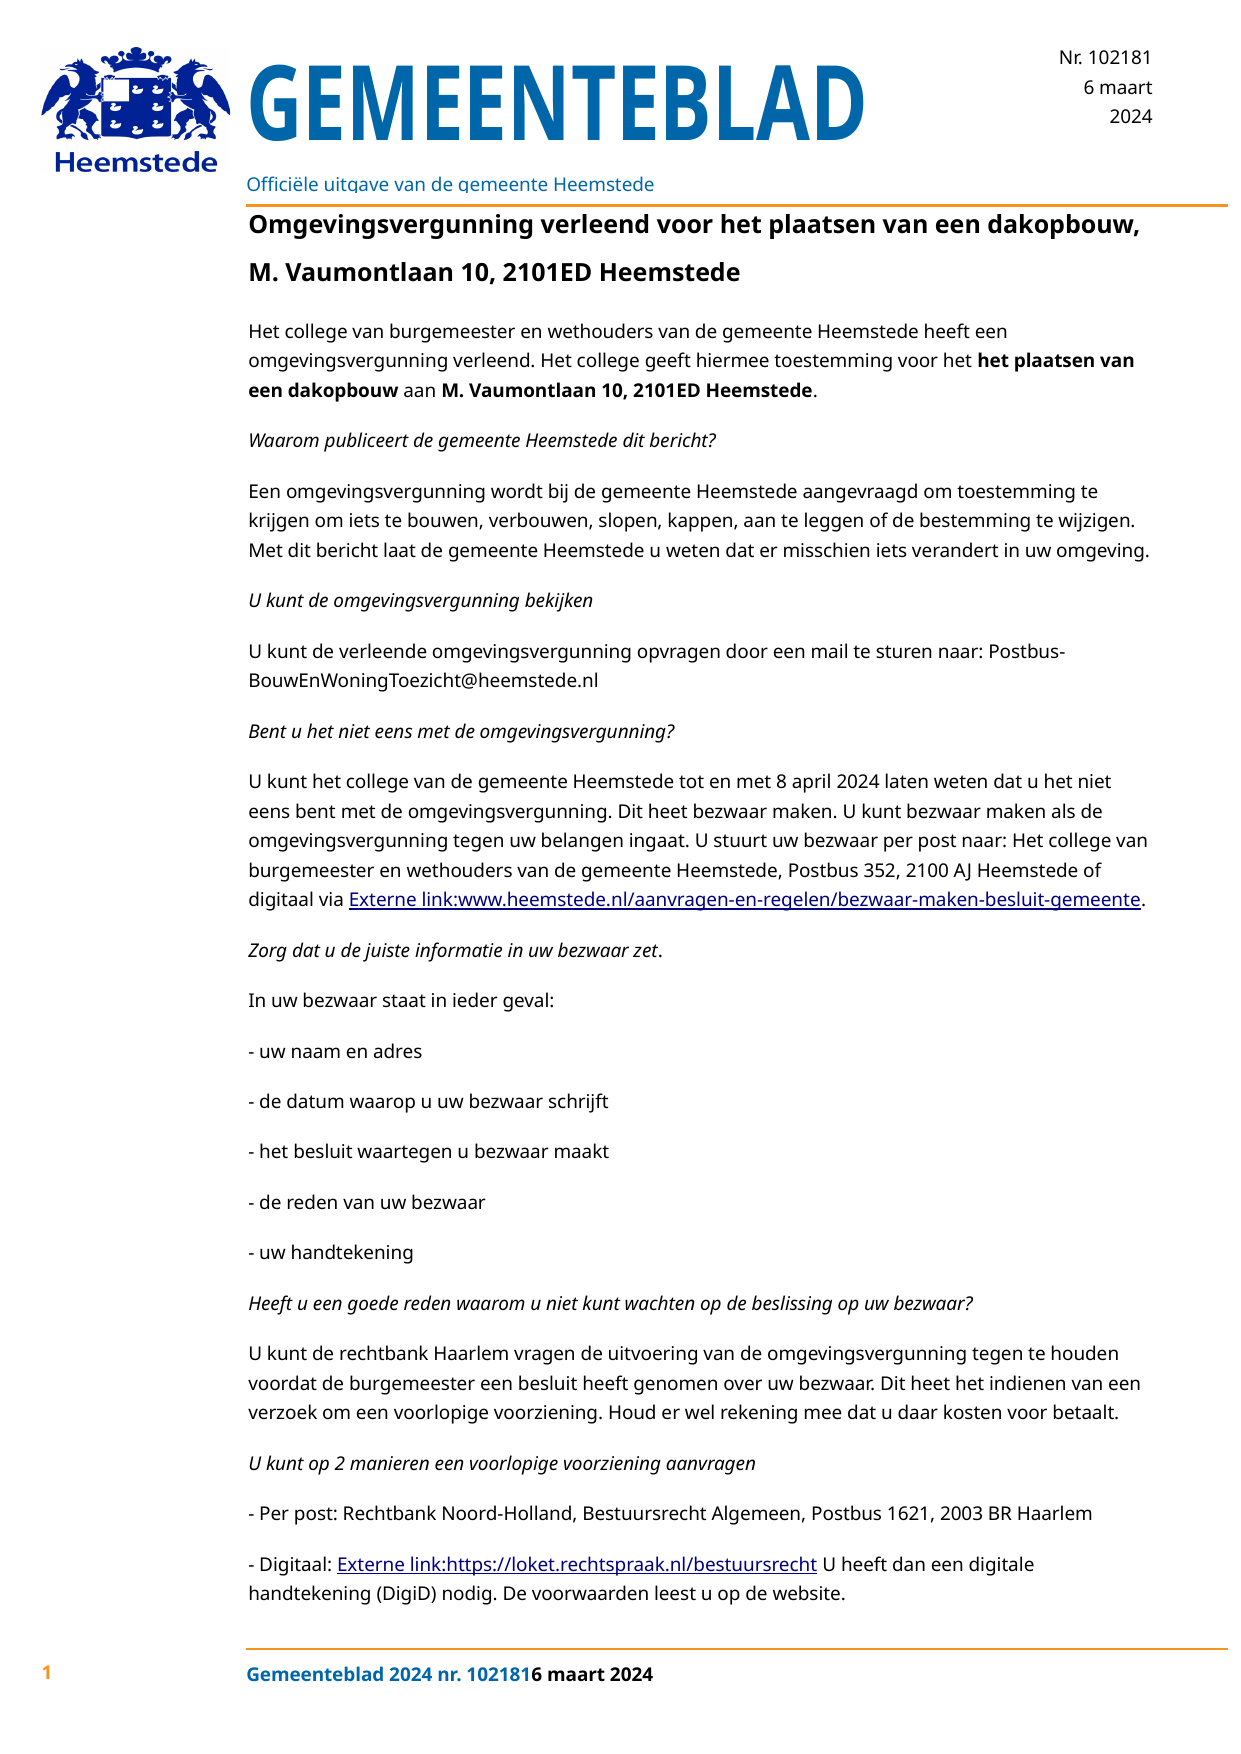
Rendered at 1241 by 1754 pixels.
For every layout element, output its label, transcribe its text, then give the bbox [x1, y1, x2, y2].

text In uw bezwaar staat in ieder geval: [248, 987, 1152, 1013]
text - Digitaal: Externe link:https://loket.rechtspraak.nl/bestuursrecht U heeft dan een digitale handtekening (DigiD) nodig. De voorwaarden leest u op de website. [248, 1551, 1152, 1606]
text - Per post: Rechtbank Noord-Holland, Bestuursrecht Algemeen, Postbus 1621, 2003 BR Haarlem [248, 1500, 1152, 1526]
text - uw handtekening [248, 1239, 1152, 1265]
text Bent u het niet eens met de omgevingsvergunning? [248, 718, 1152, 744]
text Waarom publiceert de gemeente Heemstede dit bericht? [248, 427, 1152, 453]
text Zorg dat u de juiste informatie in uw bezwaar zet. [248, 937, 1152, 963]
text Heeft u een goede reden waarom u niet kunt wachten op de beslissing op uw bezwaar? [248, 1290, 1152, 1316]
text - de reden van uw bezwaar [248, 1189, 1152, 1215]
picture [41, 47, 231, 172]
text U kunt de verleende omgevingsvergunning opvragen door een mail te sturen naar: Postbus-BouwEnWoningToezicht@heemstede.nl [248, 638, 1152, 693]
text - het besluit waartegen u bezwaar maakt [248, 1139, 1152, 1164]
text U kunt de omgevingsvergunning bekijken [248, 587, 1152, 613]
text U kunt de rechtbank Haarlem vragen de uitvoering van de omgevingsvergunning tegen te houden voordat de burgemeester een besluit heeft genomen over uw bezwaar. Dit heet het indienen van een verzoek om een voorlopige voorziening. Houd er wel rekening mee dat u daar kosten voor betaalt. [248, 1340, 1152, 1425]
text - de datum waarop u uw bezwaar schrijft [248, 1088, 1152, 1114]
text U kunt het college van de gemeente Heemstede tot en met 8 april 2024 laten weten dat u het niet eens bent met de omgevingsvergunning. Dit heet bezwaar maken. U kunt bezwaar maken als de omgevingsvergunning tegen uw belangen ingaat. U stuurt uw bezwaar per post naar: Het college van burgemeester en wethouders van de gemeente Heemstede, Postbus 352, 2100 AJ Heemstede of digitaal via Externe link:www.heemstede.nl/aanvragen-en-regelen/bezwaar-maken-besluit-gemeente. [248, 768, 1152, 912]
text Het college van burgemeester en wethouders van de gemeente Heemstede heeft een omgevingsvergunning verleend. Het college geeft hiermee toestemming voor het het plaatsen van een dakopbouw aan M. Vaumontlaan 10, 2101ED Heemstede. [248, 318, 1152, 403]
text - uw naam en adres [248, 1038, 1152, 1064]
text U kunt op 2 manieren een voorlopige voorziening aanvragen [248, 1450, 1152, 1476]
text Omgevingsvergunning verleend voor het plaatsen van een dakopbouw, M. Vaumontlaan 10, 2101ED Heemstede [248, 207, 1152, 288]
text Een omgevingsvergunning wordt bij de gemeente Heemstede aangevraagd om toestemming te krijgen om iets te bouwen, verbouwen, slopen, kappen, aan te leggen of de bestemming te wijzigen. Met dit bericht laat de gemeente Heemstede u weten dat er misschien iets verandert in uw omgeving. [248, 478, 1152, 563]
